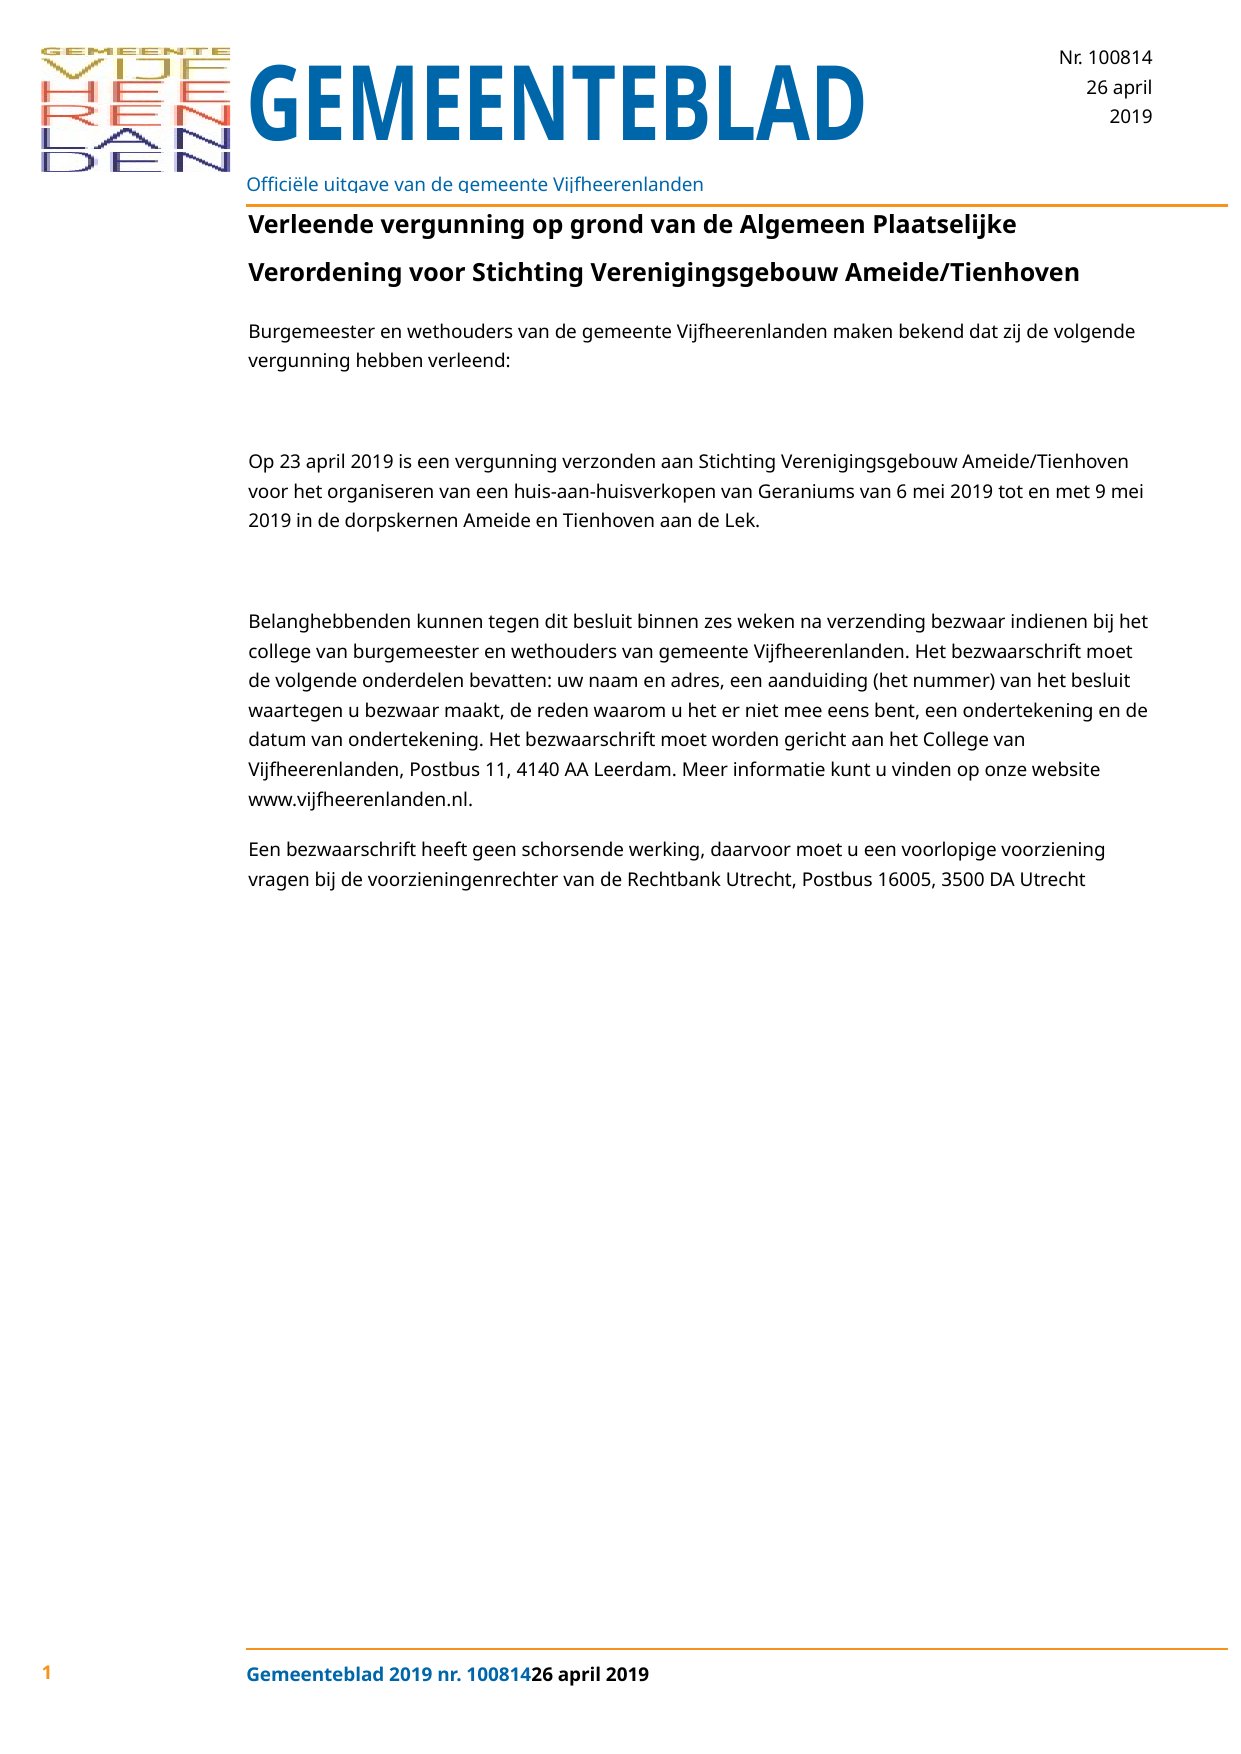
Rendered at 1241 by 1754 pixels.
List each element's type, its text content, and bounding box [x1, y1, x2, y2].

text Verleende vergunning op grond van de Algemeen Plaatselijke Verordening voor Stichting Verenigingsgebouw Ameide/Tienhoven [248, 207, 1152, 288]
text Op 23 april 2019 is een vergunning verzonden aan Stichting Verenigingsgebouw Ameide/Tienhoven voor het organiseren van een huis-aan-huisverkopen van Geraniums van 6 mei 2019 tot en met 9 mei 2019 in de dorpskernen Ameide en Tienhoven aan de Lek. [248, 448, 1152, 533]
text Belanghebbenden kunnen tegen dit besluit binnen zes weken na verzending bezwaar indienen bij het college van burgemeester en wethouders van gemeente Vijfheerenlanden. Het bezwaarschrift moet de volgende onderdelen bevatten: uw naam en adres, een aanduiding (het nummer) van het besluit waartegen u bezwaar maakt, de reden waarom u het er niet mee eens bent, een ondertekening en de datum van ondertekening. Het bezwaarschrift moet worden gericht aan het College van Vijfheerenlanden, Postbus 11, 4140 AA Leerdam. Meer informatie kunt u vinden op onze website www.vijfheerenlanden.nl. [248, 608, 1152, 812]
text Burgemeester en wethouders van de gemeente Vijfheerenlanden maken bekend dat zij de volgende vergunning hebben verleend: [248, 318, 1152, 373]
picture [41, 47, 231, 172]
text Een bezwaarschrift heeft geen schorsende werking, daarvoor moet u een voorlopige voorziening vragen bij de voorzieningenrechter van de Rechtbank Utrecht, Postbus 16005, 3500 DA Utrecht [248, 836, 1152, 892]
